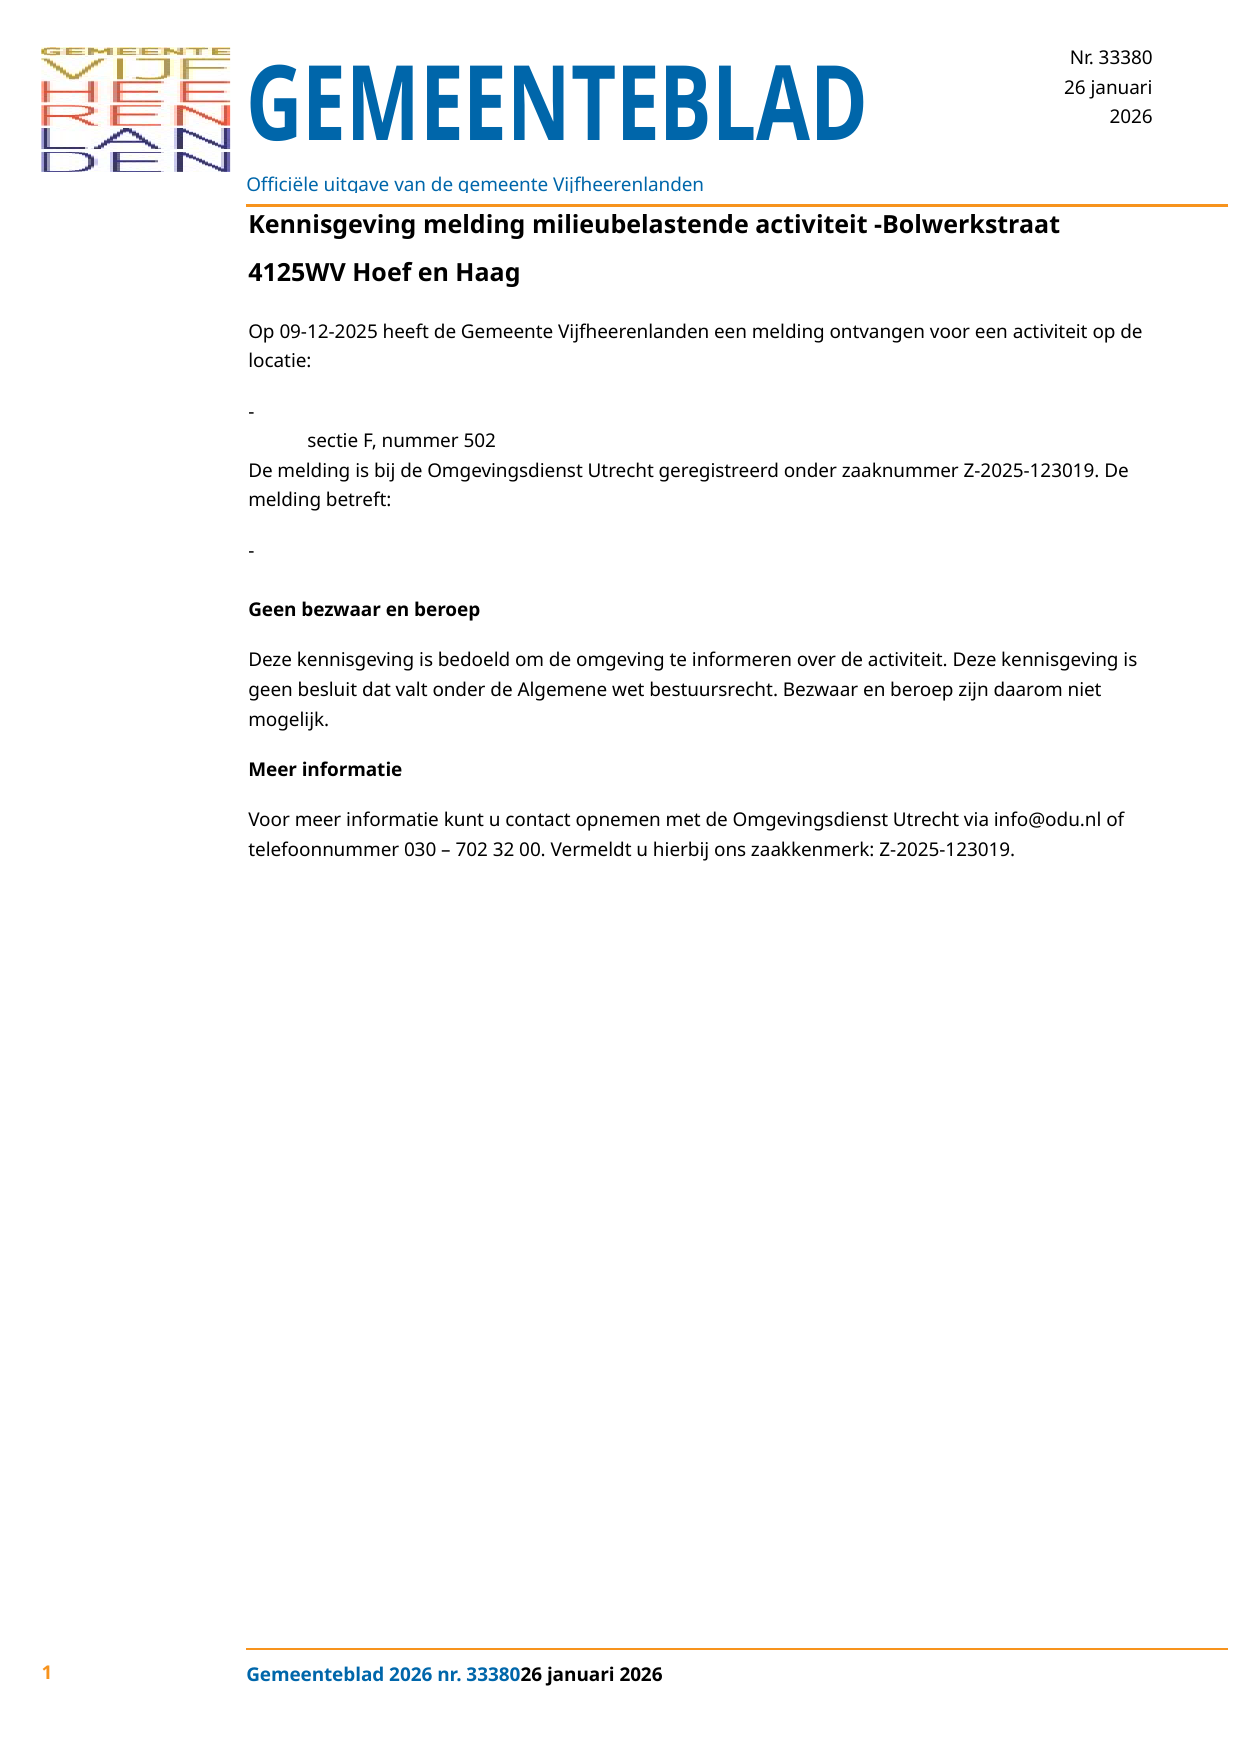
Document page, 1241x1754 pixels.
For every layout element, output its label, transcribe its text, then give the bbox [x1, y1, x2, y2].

picture [41, 47, 231, 172]
text De melding is bij de Omgevingsdienst Utrecht geregistreerd onder zaaknummer Z-2025-123019. De melding betreft: [248, 457, 1152, 512]
text Voor meer informatie kunt u contact opnemen met de Omgevingsdienst Utrecht via info@odu.nl of telefoonnummer 030 – 702 32 00. Vermeldt u hierbij ons zaakkenmerk: Z-2025-123019. [248, 807, 1152, 862]
text Deze kennisgeving is bedoeld om de omgeving te informeren over de activiteit. Deze kennisgeving is geen besluit dat valt onder de Algemene wet bestuursrecht. Bezwaar en beroep zijn daarom niet mogelijk. [248, 647, 1152, 732]
text Kennisgeving melding milieubelastende activiteit -Bolwerkstraat 4125WV Hoef en Haag [248, 207, 1152, 288]
text Meer informatie [248, 756, 1152, 782]
list sectie F, nummer 502 [248, 427, 1152, 453]
text Op 09-12-2025 heeft de Gemeente Vijfheerenlanden een melding ontvangen voor een activiteit op de locatie: [248, 318, 1152, 373]
text Geen bezwaar en beroep [248, 596, 1152, 622]
